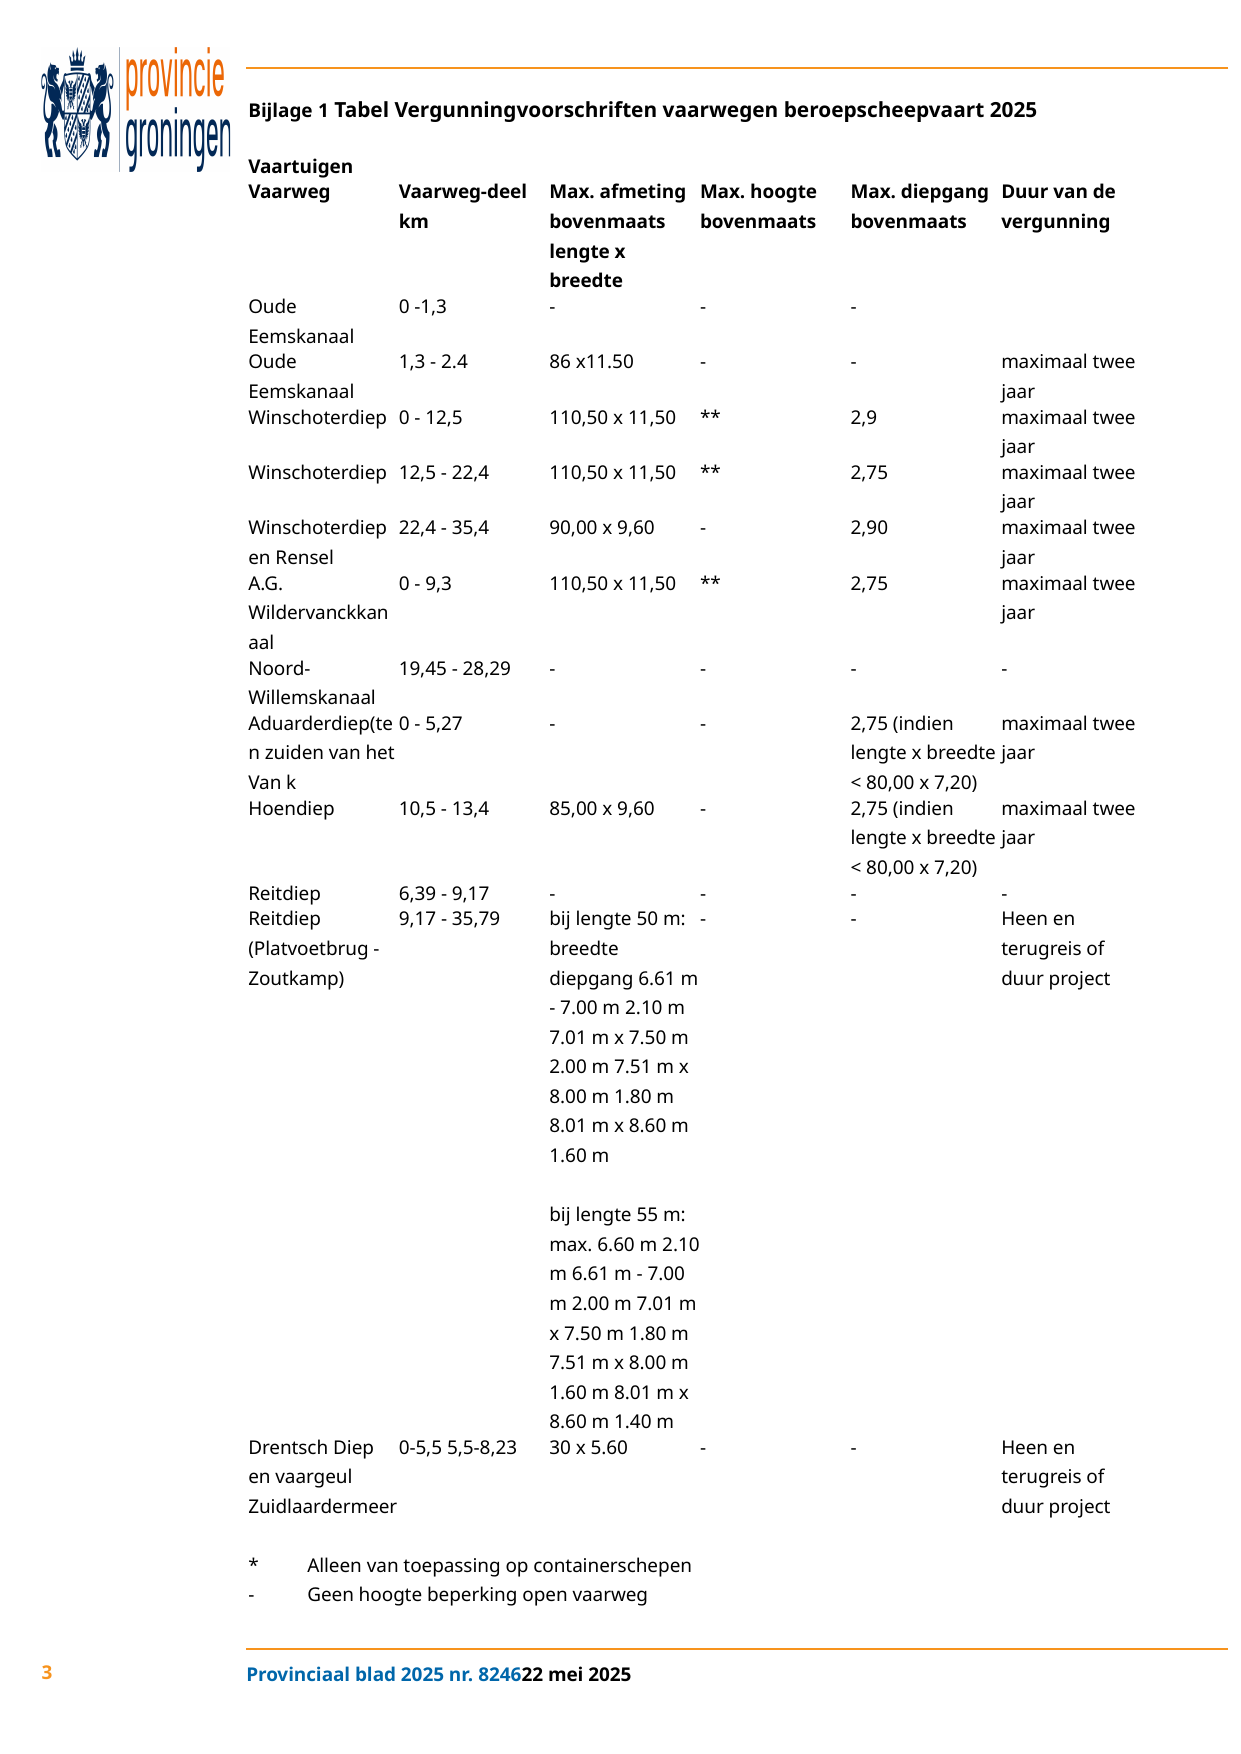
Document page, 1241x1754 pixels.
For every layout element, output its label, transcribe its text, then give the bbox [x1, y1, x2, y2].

table_cell 110,50 x 11,50 [549, 570, 700, 655]
table_cell 2,75 [850, 570, 1001, 655]
table_cell A.G. Wildervanckkanaal [248, 570, 398, 655]
table_cell 30 x 5.60 [549, 1434, 700, 1519]
table_cell 0 - 5,27 [399, 710, 549, 795]
table_cell 19,45 - 28,29 [399, 655, 549, 710]
table_cell - [850, 349, 1001, 404]
table_cell 0-5,5 5,5-8,23 [399, 1434, 549, 1519]
table_cell Reitdiep [248, 880, 398, 906]
table_cell Winschoterdiep [248, 459, 398, 514]
table_cell 0 - 12,5 [399, 404, 549, 459]
text Bijlage 1 Tabel Vergunningvoorschriften vaarwegen beroepscheepvaart 2025 [248, 95, 1152, 123]
table_cell 2,75 [850, 459, 1001, 514]
table_cell - [1001, 880, 1152, 906]
table_cell Oude Eemskanaal [248, 349, 398, 404]
table_cell maximaal twee jaar [1001, 459, 1152, 514]
table_cell 12,5 - 22,4 [399, 459, 549, 514]
table_cell - [549, 710, 700, 795]
table_cell Max. hoogte bovenmaats [700, 179, 850, 293]
table_cell Winschoterdiep en Rensel [248, 515, 398, 570]
list Geen hoogte beperking open vaarweg [248, 1581, 1152, 1607]
table_cell - [700, 655, 850, 710]
table_cell Max. diepgang bovenmaats [850, 179, 1001, 293]
table_cell Drentsch Diep en vaargeul Zuidlaardermeer [248, 1434, 398, 1519]
table_cell Aduarderdiep(ten zuiden van het Van k [248, 710, 398, 795]
table_cell Duur van de vergunning [1001, 179, 1152, 293]
table_cell 6,39 - 9,17 [399, 880, 549, 906]
table_cell Heen en terugreis of duur project [1001, 1434, 1152, 1519]
table_cell - [549, 293, 700, 348]
table_cell 9,17 - 35,79 [399, 906, 549, 1434]
table_cell maximaal twee jaar [1001, 570, 1152, 655]
picture [41, 47, 231, 172]
table_cell 2,90 [850, 515, 1001, 570]
table_cell - [700, 906, 850, 1434]
table_cell 0 -1,3 [399, 293, 549, 348]
list Alleen van toepassing op containerschepen [248, 1552, 1152, 1578]
table_cell 2,9 [850, 404, 1001, 459]
table_cell Winschoterdiep [248, 404, 398, 459]
table_cell - [700, 880, 850, 906]
table_cell - [549, 655, 700, 710]
table_cell 90,00 x 9,60 [549, 515, 700, 570]
table_cell 110,50 x 11,50 [549, 404, 700, 459]
table_cell - [1001, 655, 1152, 710]
table_cell - [850, 906, 1001, 1434]
table_cell maximaal twee jaar [1001, 404, 1152, 459]
table_cell - [700, 515, 850, 570]
table_cell ** [700, 459, 850, 514]
table_cell 2,75 (indien lengte x breedte < 80,00 x 7,20) [850, 795, 1001, 880]
table_cell Heen en terugreis of duur project [1001, 906, 1152, 1434]
table_cell bij lengte 50 m: breedte diepgang 6.61 m - 7.00 m 2.10 m 7.01 m x 7.50 m 2.00 m 7.51 m x 8.00 m 1.80 m 8.01 m x 8.60 m 1.60 m bij lengte 55 m: max. 6.60 m 2.10 m 6.61 m - 7.00 m 2.00 m 7.01 m x 7.50 m 1.80 m 7.51 m x 8.00 m 1.60 m 8.01 m x 8.60 m 1.40 m [549, 906, 700, 1434]
table_cell - [700, 795, 850, 880]
table_cell ** [700, 570, 850, 655]
table_cell maximaal twee jaar [1001, 349, 1152, 404]
table_cell ** [700, 404, 850, 459]
table_cell - [850, 655, 1001, 710]
table_cell 86 x11.50 [549, 349, 700, 404]
table_cell maximaal twee jaar [1001, 515, 1152, 570]
table_cell 22,4 - 35,4 [399, 515, 549, 570]
table_cell - [850, 293, 1001, 348]
table_cell 85,00 x 9,60 [549, 795, 700, 880]
table_cell - [700, 1434, 850, 1519]
table_cell Reitdiep (Platvoetbrug - Zoutkamp) [248, 906, 398, 1434]
table_cell Vaarweg-deel km [399, 179, 549, 293]
table_cell - [850, 1434, 1001, 1519]
table_cell Vaarweg [248, 179, 398, 293]
table_cell [1001, 293, 1152, 348]
table_cell 0 - 9,3 [399, 570, 549, 655]
table_cell maximaal twee jaar [1001, 710, 1152, 795]
table_cell Noord-Willemskanaal [248, 655, 398, 710]
table_header Vaartuigen [248, 153, 1152, 179]
table_cell Hoendiep [248, 795, 398, 880]
table_cell Max. afmeting bovenmaats lengte x breedte [549, 179, 700, 293]
table_cell 2,75 (indien lengte x breedte < 80,00 x 7,20) [850, 710, 1001, 795]
table_cell 110,50 x 11,50 [549, 459, 700, 514]
table_cell Oude Eemskanaal [248, 293, 398, 348]
table_cell - [700, 349, 850, 404]
table_cell - [850, 880, 1001, 906]
table_cell 1,3 - 2.4 [399, 349, 549, 404]
table_cell - [549, 880, 700, 906]
table_cell - [700, 293, 850, 348]
table_cell - [700, 710, 850, 795]
table_cell maximaal twee jaar [1001, 795, 1152, 880]
table_cell 10,5 - 13,4 [399, 795, 549, 880]
